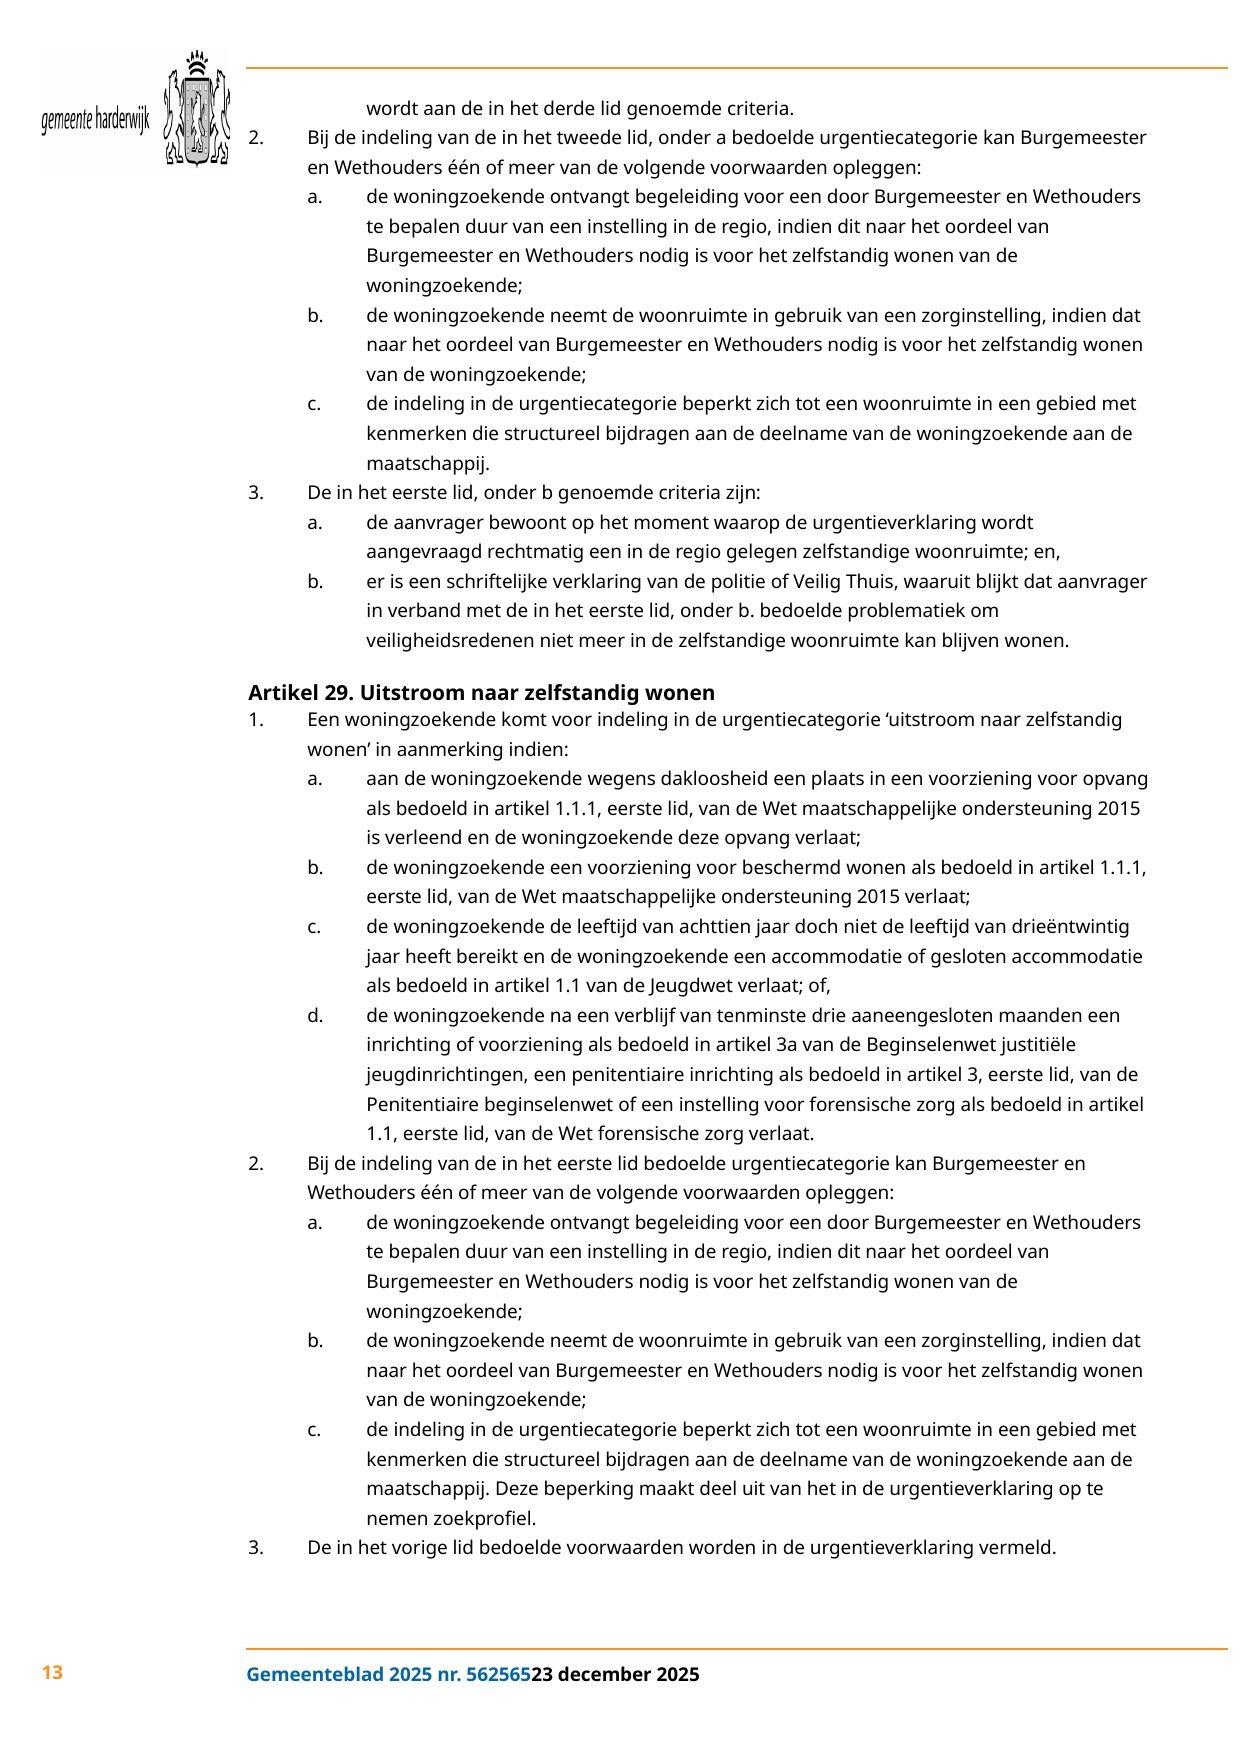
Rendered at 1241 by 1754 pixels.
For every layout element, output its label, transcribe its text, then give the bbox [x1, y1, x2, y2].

list de woningzoekende neemt de woonruimte in gebruik van een zorginstelling, indien dat naar het oordeel van Burgemeester en Wethouders nodig is voor het zelfstandig wonen van de woningzoekende; [307, 302, 1152, 387]
list De in het eerste lid, onder b genoemde criteria zijn: [248, 479, 1152, 505]
list wordt aan de in het derde lid genoemde criteria. [307, 95, 1152, 121]
list Een woningzoekende komt voor indeling in de urgentiecategorie ‘uitstroom naar zelfstandig wonen’ in aanmerking indien: [248, 706, 1152, 761]
list de indeling in de urgentiecategorie beperkt zich tot een woonruimte in een gebied met kenmerken die structureel bijdragen aan de deelname van de woningzoekende aan de maatschappij. [307, 391, 1152, 476]
list de woningzoekende een voorziening voor beschermd wonen als bedoeld in artikel 1.1.1, eerste lid, van de Wet maatschappelijke ondersteuning 2015 verlaat; [307, 854, 1152, 909]
list de woningzoekende neemt de woonruimte in gebruik van een zorginstelling, indien dat naar het oordeel van Burgemeester en Wethouders nodig is voor het zelfstandig wonen van de woningzoekende; [307, 1327, 1152, 1412]
list er is een schriftelijke verklaring van de politie of Veilig Thuis, waaruit blijkt dat aanvrager in verband met de in het eerste lid, onder b. bedoelde problematiek om veiligheidsredenen niet meer in de zelfstandige woonruimte kan blijven wonen. [307, 568, 1152, 653]
list aan de woningzoekende wegens dakloosheid een plaats in een voorziening voor opvang als bedoeld in artikel 1.1.1, eerste lid, van de Wet maatschappelijke ondersteuning 2015 is verleend en de woningzoekende deze opvang verlaat; [307, 765, 1152, 850]
list de woningzoekende de leeftijd van achttien jaar doch niet de leeftijd van drieëntwintig jaar heeft bereikt en de woningzoekende een accommodatie of gesloten accommodatie als bedoeld in artikel 1.1 van de Jeugdwet verlaat; of, [307, 913, 1152, 998]
list de indeling in de urgentiecategorie beperkt zich tot een woonruimte in een gebied met kenmerken die structureel bijdragen aan de deelname van de woningzoekende aan de maatschappij. Deze beperking maakt deel uit van het in de urgentieverklaring op te nemen zoekprofiel. [307, 1416, 1152, 1531]
list de woningzoekende ontvangt begeleiding voor een door Burgemeester en Wethouders te bepalen duur van een instelling in de regio, indien dit naar het oordeel van Burgemeester en Wethouders nodig is voor het zelfstandig wonen van de woningzoekende; [307, 183, 1152, 298]
picture [41, 47, 231, 172]
text Artikel 29. Uitstroom naar zelfstandig wonen [248, 678, 1152, 706]
list de woningzoekende na een verblijf van tenminste drie aaneengesloten maanden een inrichting of voorziening als bedoeld in artikel 3a van de Beginselenwet justitiële jeugdinrichtingen, een penitentiaire inrichting als bedoeld in artikel 3, eerste lid, van de Penitentiaire beginselenwet of een instelling voor forensische zorg als bedoeld in artikel 1.1, eerste lid, van de Wet forensische zorg verlaat. [307, 1002, 1152, 1146]
list De in het vorige lid bedoelde voorwaarden worden in de urgentieverklaring vermeld. [248, 1534, 1152, 1560]
list Bij de indeling van de in het eerste lid bedoelde urgentiecategorie kan Burgemeester en Wethouders één of meer van de volgende voorwaarden opleggen: [248, 1150, 1152, 1205]
list de woningzoekende ontvangt begeleiding voor een door Burgemeester en Wethouders te bepalen duur van een instelling in de regio, indien dit naar het oordeel van Burgemeester en Wethouders nodig is voor het zelfstandig wonen van de woningzoekende; [307, 1209, 1152, 1323]
list de aanvrager bewoont op het moment waarop de urgentieverklaring wordt aangevraagd rechtmatig een in de regio gelegen zelfstandige woonruimte; en, [307, 509, 1152, 564]
list Bij de indeling van de in het tweede lid, onder a bedoelde urgentiecategorie kan Burgemeester en Wethouders één of meer van de volgende voorwaarden opleggen: [248, 124, 1152, 180]
